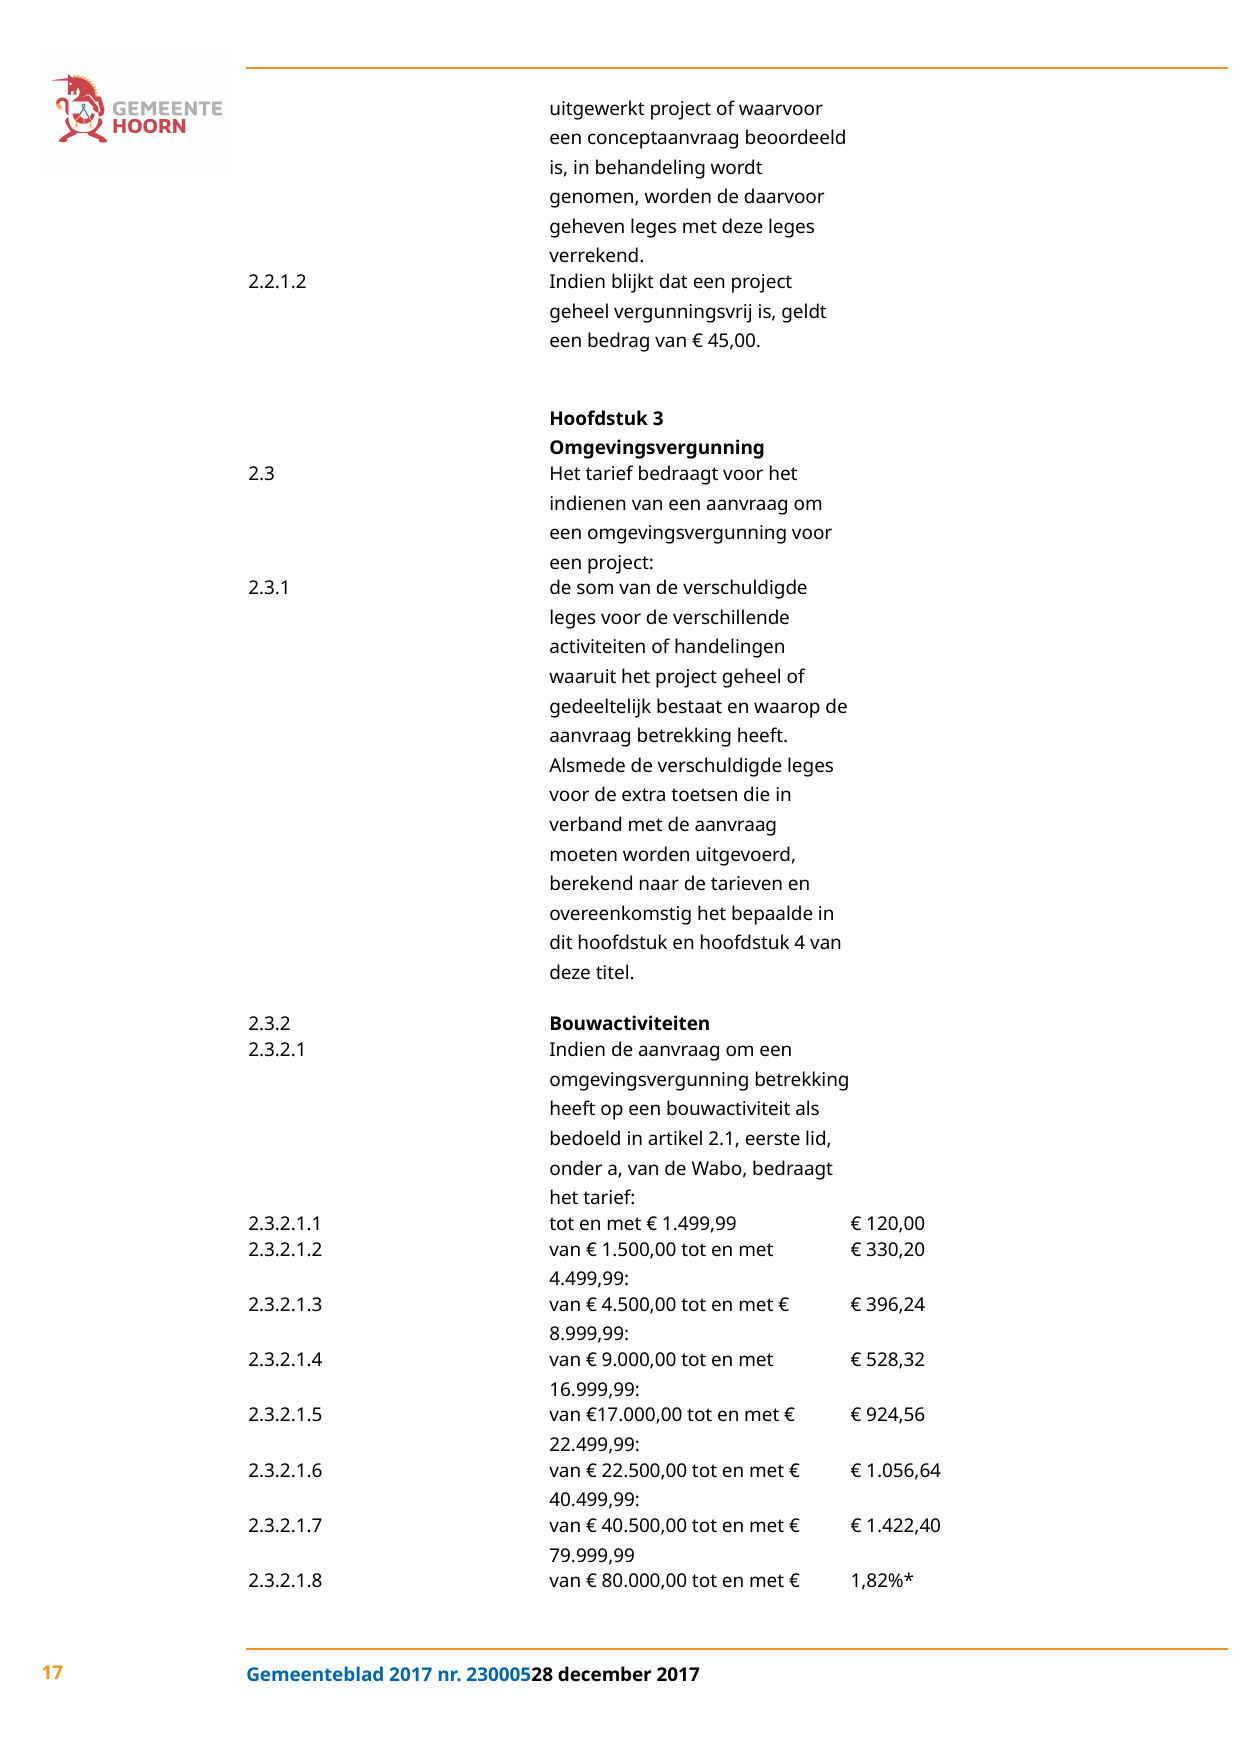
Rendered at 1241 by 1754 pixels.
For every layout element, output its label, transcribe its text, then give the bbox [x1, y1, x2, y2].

table_cell uitgewerkt project of waarvoor een conceptaanvraag beoordeeld is, in behandeling wordt genomen, worden de daarvoor geheven leges met deze leges verrekend. [549, 95, 850, 268]
table_cell [248, 379, 549, 405]
table_cell tot en met € 1.499,99 [549, 1210, 850, 1236]
table_cell [248, 405, 549, 460]
table_cell 2.3.2.1.2 [248, 1236, 549, 1291]
table_cell Bouwactiviteiten [549, 1011, 850, 1036]
picture [41, 47, 231, 172]
table_cell 2.3.1 [248, 575, 549, 985]
table_cell [248, 95, 549, 268]
table_cell 2.3.2.1.4 [248, 1346, 549, 1402]
table_cell Het tarief bedraagt voor het indienen van een aanvraag om een omgevingsvergunning voor een project: [549, 460, 850, 574]
table_cell [850, 405, 1152, 460]
table_cell [248, 353, 549, 379]
table_cell [850, 1011, 1152, 1036]
table_cell € 120,00 [850, 1210, 1152, 1236]
table_cell [850, 95, 1152, 268]
table_cell van € 22.500,00 tot en met € 40.499,99: [549, 1457, 850, 1512]
table_cell 2.3.2.1.7 [248, 1512, 549, 1568]
table_cell € 924,56 [850, 1402, 1152, 1457]
table_cell 2.3.2.1.6 [248, 1457, 549, 1512]
table_cell 2.3.2.1 [248, 1036, 549, 1210]
table_cell van € 1.500,00 tot en met 4.499,99: [549, 1236, 850, 1291]
table_cell [850, 269, 1152, 353]
table_cell € 330,20 [850, 1236, 1152, 1291]
table_cell Hoofdstuk 3 Omgevingsvergunning [549, 405, 850, 460]
table_cell Indien de aanvraag om een omgevingsvergunning betrekking heeft op een bouwactiviteit als bedoeld in artikel 2.1, eerste lid, onder a, van de Wabo, bedraagt het tarief: [549, 1036, 850, 1210]
table_cell 2.3.2.1.1 [248, 1210, 549, 1236]
table_cell [850, 460, 1152, 574]
table_cell Indien blijkt dat een project geheel vergunningsvrij is, geldt een bedrag van € 45,00. [549, 269, 850, 353]
table_cell van € 9.000,00 tot en met 16.999,99: [549, 1346, 850, 1402]
table_cell € 396,24 [850, 1291, 1152, 1346]
table_cell van €17.000,00 tot en met € 22.499,99: [549, 1402, 850, 1457]
table_cell [850, 353, 1152, 379]
table_cell 2.3.2 [248, 1011, 549, 1036]
table_cell [549, 985, 850, 1011]
table_cell [549, 353, 850, 379]
table_cell 2.3.2.1.8 [248, 1568, 549, 1593]
table_cell van € 40.500,00 tot en met € 79.999,99 [549, 1512, 850, 1568]
table_cell [549, 379, 850, 405]
table_cell van € 4.500,00 tot en met € 8.999,99: [549, 1291, 850, 1346]
table_cell € 528,32 [850, 1346, 1152, 1402]
table_cell [850, 985, 1152, 1011]
table_cell 2.3 [248, 460, 549, 574]
table_cell [850, 1036, 1152, 1210]
table_cell [850, 575, 1152, 985]
table_cell 1,82%* [850, 1568, 1152, 1593]
table_cell € 1.422,40 [850, 1512, 1152, 1568]
table_cell 2.3.2.1.5 [248, 1402, 549, 1457]
table_cell van € 80.000,00 tot en met € [549, 1568, 850, 1593]
table_cell [248, 985, 549, 1011]
table_cell de som van de verschuldigde leges voor de verschillende activiteiten of handelingen waaruit het project geheel of gedeeltelijk bestaat en waarop de aanvraag betrekking heeft. Alsmede de verschuldigde leges voor de extra toetsen die in verband met de aanvraag moeten worden uitgevoerd, berekend naar de tarieven en overeenkomstig het bepaalde in dit hoofdstuk en hoofdstuk 4 van deze titel. [549, 575, 850, 985]
table_cell € 1.056,64 [850, 1457, 1152, 1512]
table_cell 2.3.2.1.3 [248, 1291, 549, 1346]
table_cell 2.2.1.2 [248, 269, 549, 353]
